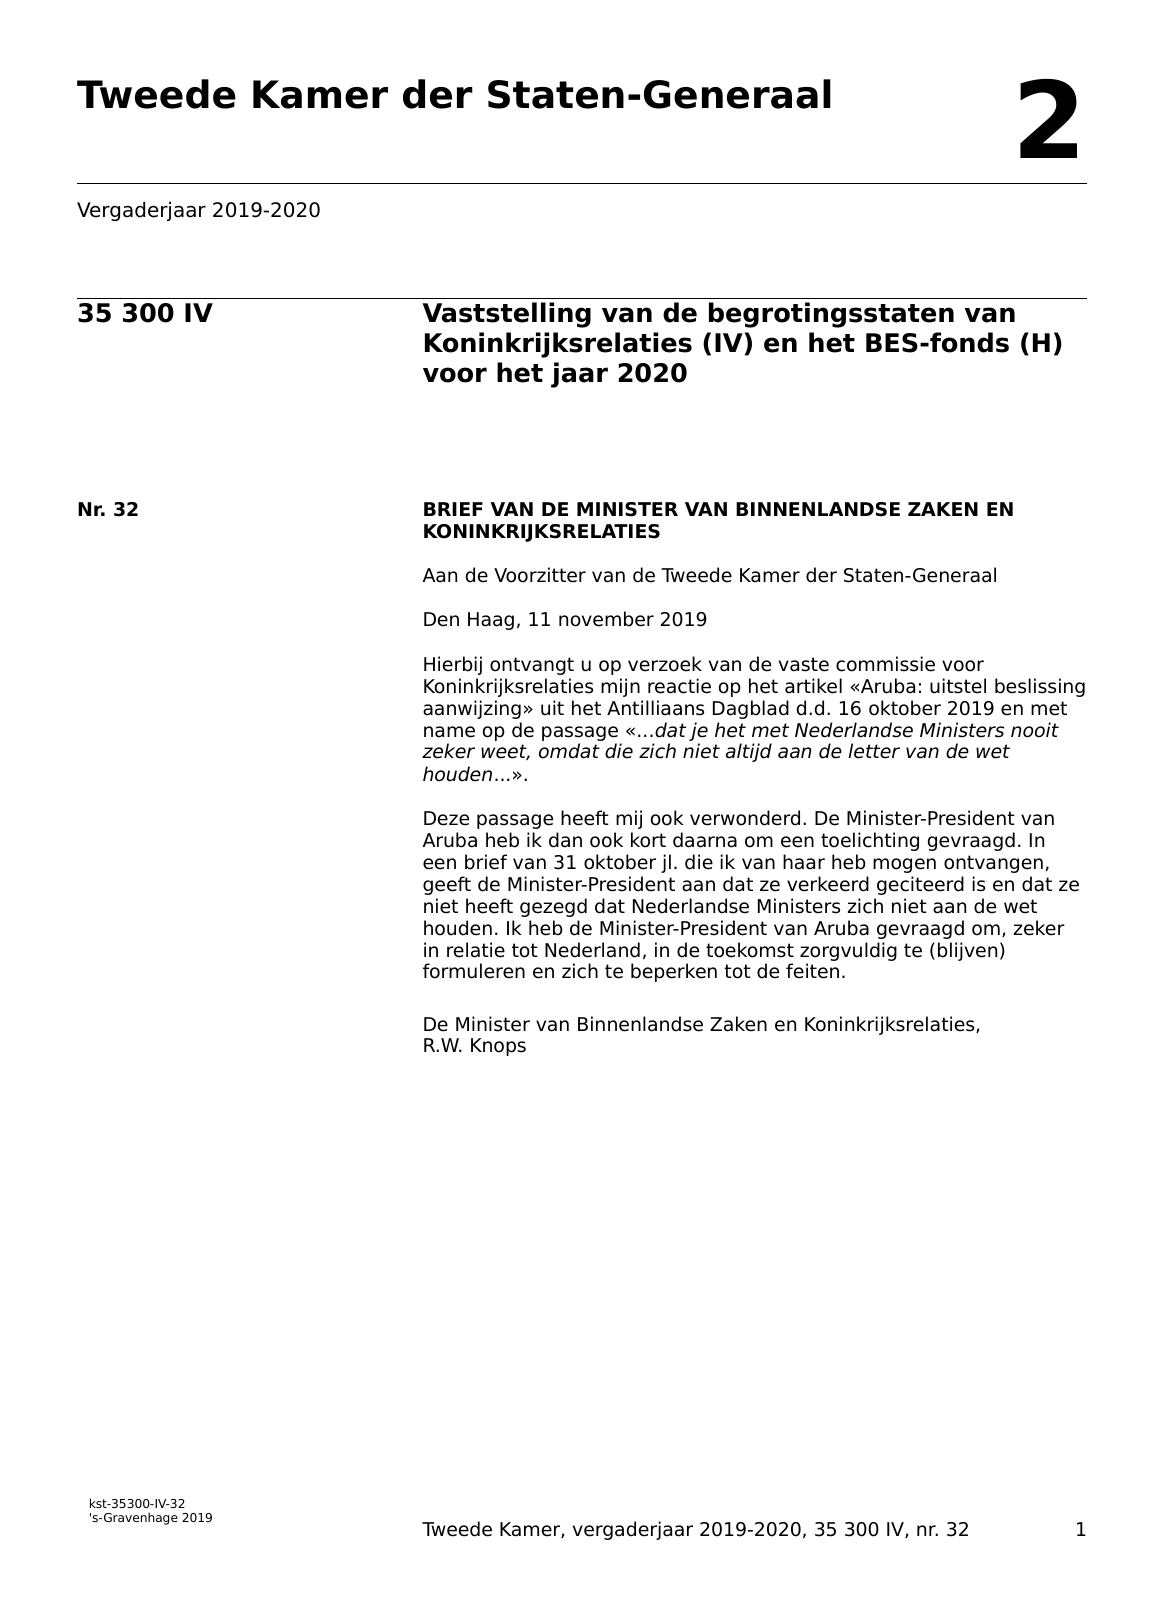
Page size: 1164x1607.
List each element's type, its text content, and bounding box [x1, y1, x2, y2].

table_header Tweede Kamer der Staten-Generaal [77, 59, 886, 183]
text Deze passage heeft mij ook verwonderd. De Minister-President van Aruba heb ik dan ook kort daarna om een toelichting gevraagd. In een brief van 31 oktober jl. die ik van haar heb mogen ontvangen, geeft de Minister-President aan dat ze verkeerd geciteerd is en dat ze niet heeft gezegd dat Nederlandse Ministers zich niet aan de wet houden. Ik heb de Minister-President van Aruba gevraagd om, zeker in relatie tot Nederland, in de toekomst zorgvuldig te (blijven) formuleren en zich te beperken tot de feiten. [422, 808, 1087, 983]
text Hierbij ontvangt u op verzoek van de vaste commissie voor Koninkrijksrelaties mijn reactie op het artikel «Aruba: uitstel beslissing aanwijzing» uit het Antilliaans Dagblad d.d. 16 oktober 2019 en met name op de passage «...dat je het met Nederlandse Ministers nooit zeker weet, omdat die zich niet altijd aan de letter van de wet houden...». [422, 653, 1087, 785]
text Aan de Voorzitter van de Tweede Kamer der Staten-Generaal [422, 565, 1087, 587]
text Den Haag, 11 november 2019 [422, 609, 1087, 631]
text kst-35300-IV-32 [88, 1497, 323, 1511]
table_header 2 [886, 59, 1087, 183]
subtitle 35 300 IV Vaststelling van de begrotingsstaten van Koninkrijksrelaties (IV) en het BES-fonds (H) voor het jaar 2020 [77, 299, 1087, 388]
table_cell Vergaderjaar 2019-2020 [77, 184, 1087, 298]
text 's-Gravenhage 2019 [88, 1511, 323, 1525]
text De Minister van Binnenlandse Zaken en Koninkrijksrelaties, R.W. Knops [422, 1013, 1087, 1057]
subtitle Nr. 32 BRIEF VAN DE MINISTER VAN BINNENLANDSE ZAKEN EN KONINKRIJKSRELATIES [77, 499, 1087, 543]
